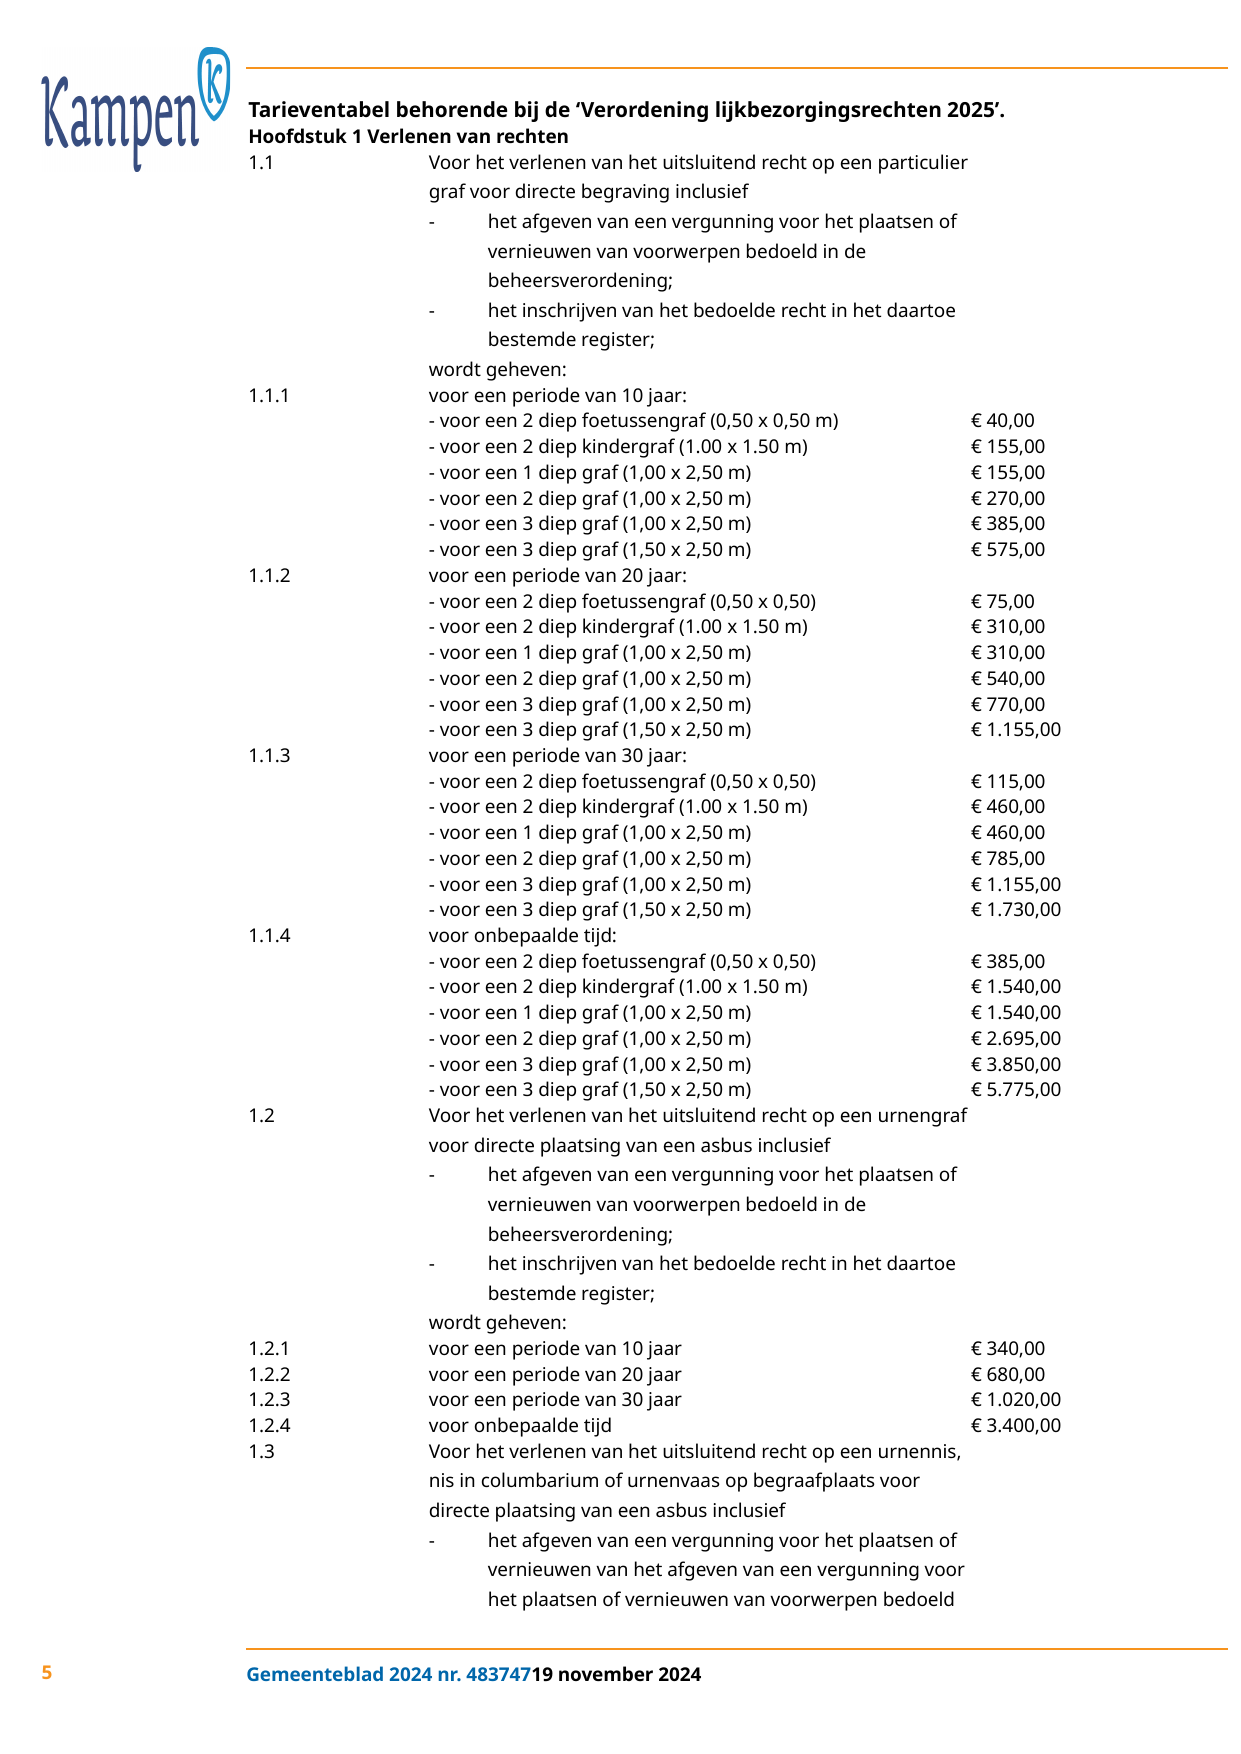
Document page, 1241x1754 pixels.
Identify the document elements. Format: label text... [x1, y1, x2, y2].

table_cell voor een periode van 30 jaar [429, 1387, 971, 1412]
table_cell voor een periode van 10 jaar [429, 1335, 971, 1361]
table_cell € 680,00 [971, 1361, 1152, 1387]
table_cell [248, 948, 429, 974]
table_cell Voor het verlenen van het uitsluitend recht op een particulier graf voor directe begraving inclusief het afgeven van een vergunning voor het plaatsen of vernieuwen van voorwerpen bedoeld in de beheersverordening; het inschrijven van het bedoelde recht in het daartoe bestemde register; wordt geheven: [429, 149, 971, 382]
table_cell 1.2 [248, 1103, 429, 1335]
table_cell € 1.020,00 [971, 1387, 1152, 1412]
table_cell [971, 382, 1152, 408]
table_cell € 5.775,00 [971, 1077, 1152, 1102]
table_cell € 75,00 [971, 588, 1152, 613]
table_cell € 385,00 [971, 511, 1152, 536]
table_cell [248, 1077, 429, 1102]
table_cell [248, 845, 429, 871]
table_cell [248, 974, 429, 999]
table_cell € 460,00 [971, 819, 1152, 845]
table_cell € 310,00 [971, 639, 1152, 665]
table_cell - voor een 3 diep graf (1,50 x 2,50 m) [429, 716, 971, 742]
table_cell € 460,00 [971, 794, 1152, 819]
table_cell 1.3 [248, 1438, 429, 1612]
table_cell - voor een 3 diep graf (1,00 x 2,50 m) [429, 1051, 971, 1077]
table_cell € 340,00 [971, 1335, 1152, 1361]
table_cell Voor het verlenen van het uitsluitend recht op een urnengraf voor directe plaatsing van een asbus inclusief het afgeven van een vergunning voor het plaatsen of vernieuwen van voorwerpen bedoeld in de beheersverordening; het inschrijven van het bedoelde recht in het daartoe bestemde register; wordt geheven: [429, 1103, 971, 1335]
table_cell [248, 639, 429, 665]
table_cell € 270,00 [971, 485, 1152, 511]
table_cell € 310,00 [971, 614, 1152, 639]
table_cell - voor een 3 diep graf (1,50 x 2,50 m) [429, 1077, 971, 1102]
table_cell 1.1 [248, 149, 429, 382]
table_cell € 1.540,00 [971, 974, 1152, 999]
table_cell voor een periode van 10 jaar: [429, 382, 971, 408]
table_cell - voor een 2 diep kindergraf (1.00 x 1.50 m) [429, 794, 971, 819]
table_cell [248, 665, 429, 691]
table_cell € 1.730,00 [971, 897, 1152, 922]
table_cell - voor een 2 diep foetussengraf (0,50 x 0,50) [429, 948, 971, 974]
table_cell [248, 1051, 429, 1077]
table_cell [248, 459, 429, 485]
table_cell [248, 871, 429, 897]
table_cell Voor het verlenen van het uitsluitend recht op een urnennis, nis in columbarium of urnenvaas op begraafplaats voor directe plaatsing van een asbus inclusief het afgeven van een vergunning voor het plaatsen of vernieuwen van het afgeven van een vergunning voor het plaatsen of vernieuwen van voorwerpen bedoeld [429, 1438, 971, 1612]
table_cell [971, 562, 1152, 588]
table_cell voor een periode van 30 jaar: [429, 742, 971, 768]
table_cell € 40,00 [971, 408, 1152, 433]
table_cell [248, 511, 429, 536]
table_cell - voor een 2 diep graf (1,00 x 2,50 m) [429, 845, 971, 871]
table_cell [971, 1438, 1152, 1612]
table_cell [248, 434, 429, 459]
table_cell [248, 819, 429, 845]
table_cell € 3.850,00 [971, 1051, 1152, 1077]
table_cell 1.1.1 [248, 382, 429, 408]
table_cell € 1.155,00 [971, 716, 1152, 742]
table_cell 1.2.1 [248, 1335, 429, 1361]
table_cell voor onbepaalde tijd: [429, 922, 971, 948]
table_cell € 785,00 [971, 845, 1152, 871]
table_cell € 155,00 [971, 434, 1152, 459]
table_cell € 385,00 [971, 948, 1152, 974]
table_cell € 155,00 [971, 459, 1152, 485]
table_cell - voor een 2 diep foetussengraf (0,50 x 0,50 m) [429, 408, 971, 433]
table_cell - voor een 2 diep kindergraf (1.00 x 1.50 m) [429, 974, 971, 999]
table_cell - voor een 1 diep graf (1,00 x 2,50 m) [429, 639, 971, 665]
table_cell 1.2.4 [248, 1413, 429, 1438]
table_cell - voor een 2 diep graf (1,00 x 2,50 m) [429, 1025, 971, 1051]
table_cell [971, 742, 1152, 768]
text Tarieventabel behorende bij de ‘Verordening lijkbezorgingsrechten 2025’. [248, 95, 1152, 123]
table_cell - voor een 2 diep foetussengraf (0,50 x 0,50) [429, 588, 971, 613]
table_cell 1.1.2 [248, 562, 429, 588]
table_cell [248, 536, 429, 562]
table_cell [248, 1025, 429, 1051]
table_cell [971, 149, 1152, 382]
table_cell [248, 768, 429, 794]
table_cell [248, 716, 429, 742]
table_cell [248, 1000, 429, 1025]
table_cell [248, 588, 429, 613]
table_cell - voor een 2 diep kindergraf (1.00 x 1.50 m) [429, 434, 971, 459]
table_cell - voor een 1 diep graf (1,00 x 2,50 m) [429, 459, 971, 485]
table_cell - voor een 3 diep graf (1,00 x 2,50 m) [429, 511, 971, 536]
table_cell - voor een 3 diep graf (1,50 x 2,50 m) [429, 897, 971, 922]
table_cell € 3.400,00 [971, 1413, 1152, 1438]
table_cell 1.1.3 [248, 742, 429, 768]
table_cell [971, 1103, 1152, 1335]
table_cell 1.2.3 [248, 1387, 429, 1412]
table_cell € 770,00 [971, 691, 1152, 716]
table_cell voor een periode van 20 jaar: [429, 562, 971, 588]
table_cell voor een periode van 20 jaar [429, 1361, 971, 1387]
table_cell - voor een 3 diep graf (1,50 x 2,50 m) [429, 536, 971, 562]
table_cell - voor een 2 diep graf (1,00 x 2,50 m) [429, 665, 971, 691]
table_cell - voor een 2 diep graf (1,00 x 2,50 m) [429, 485, 971, 511]
table_cell € 1.155,00 [971, 871, 1152, 897]
picture [41, 47, 231, 172]
table_cell € 115,00 [971, 768, 1152, 794]
table_cell 1.2.2 [248, 1361, 429, 1387]
table_cell - voor een 3 diep graf (1,00 x 2,50 m) [429, 691, 971, 716]
table_cell [248, 691, 429, 716]
table_cell [248, 897, 429, 922]
table_cell € 1.540,00 [971, 1000, 1152, 1025]
table_cell € 2.695,00 [971, 1025, 1152, 1051]
table_cell - voor een 2 diep kindergraf (1.00 x 1.50 m) [429, 614, 971, 639]
table_cell - voor een 2 diep foetussengraf (0,50 x 0,50) [429, 768, 971, 794]
table_cell [248, 408, 429, 433]
table_cell 1.1.4 [248, 922, 429, 948]
table_cell - voor een 1 diep graf (1,00 x 2,50 m) [429, 819, 971, 845]
table_cell € 575,00 [971, 536, 1152, 562]
table_cell [248, 614, 429, 639]
table_cell [248, 485, 429, 511]
table_cell € 540,00 [971, 665, 1152, 691]
table_cell voor onbepaalde tijd [429, 1413, 971, 1438]
table_header Hoofdstuk 1 Verlenen van rechten [248, 124, 1152, 149]
table_cell [248, 794, 429, 819]
table_cell - voor een 1 diep graf (1,00 x 2,50 m) [429, 1000, 971, 1025]
table_cell [971, 922, 1152, 948]
table_cell - voor een 3 diep graf (1,00 x 2,50 m) [429, 871, 971, 897]
